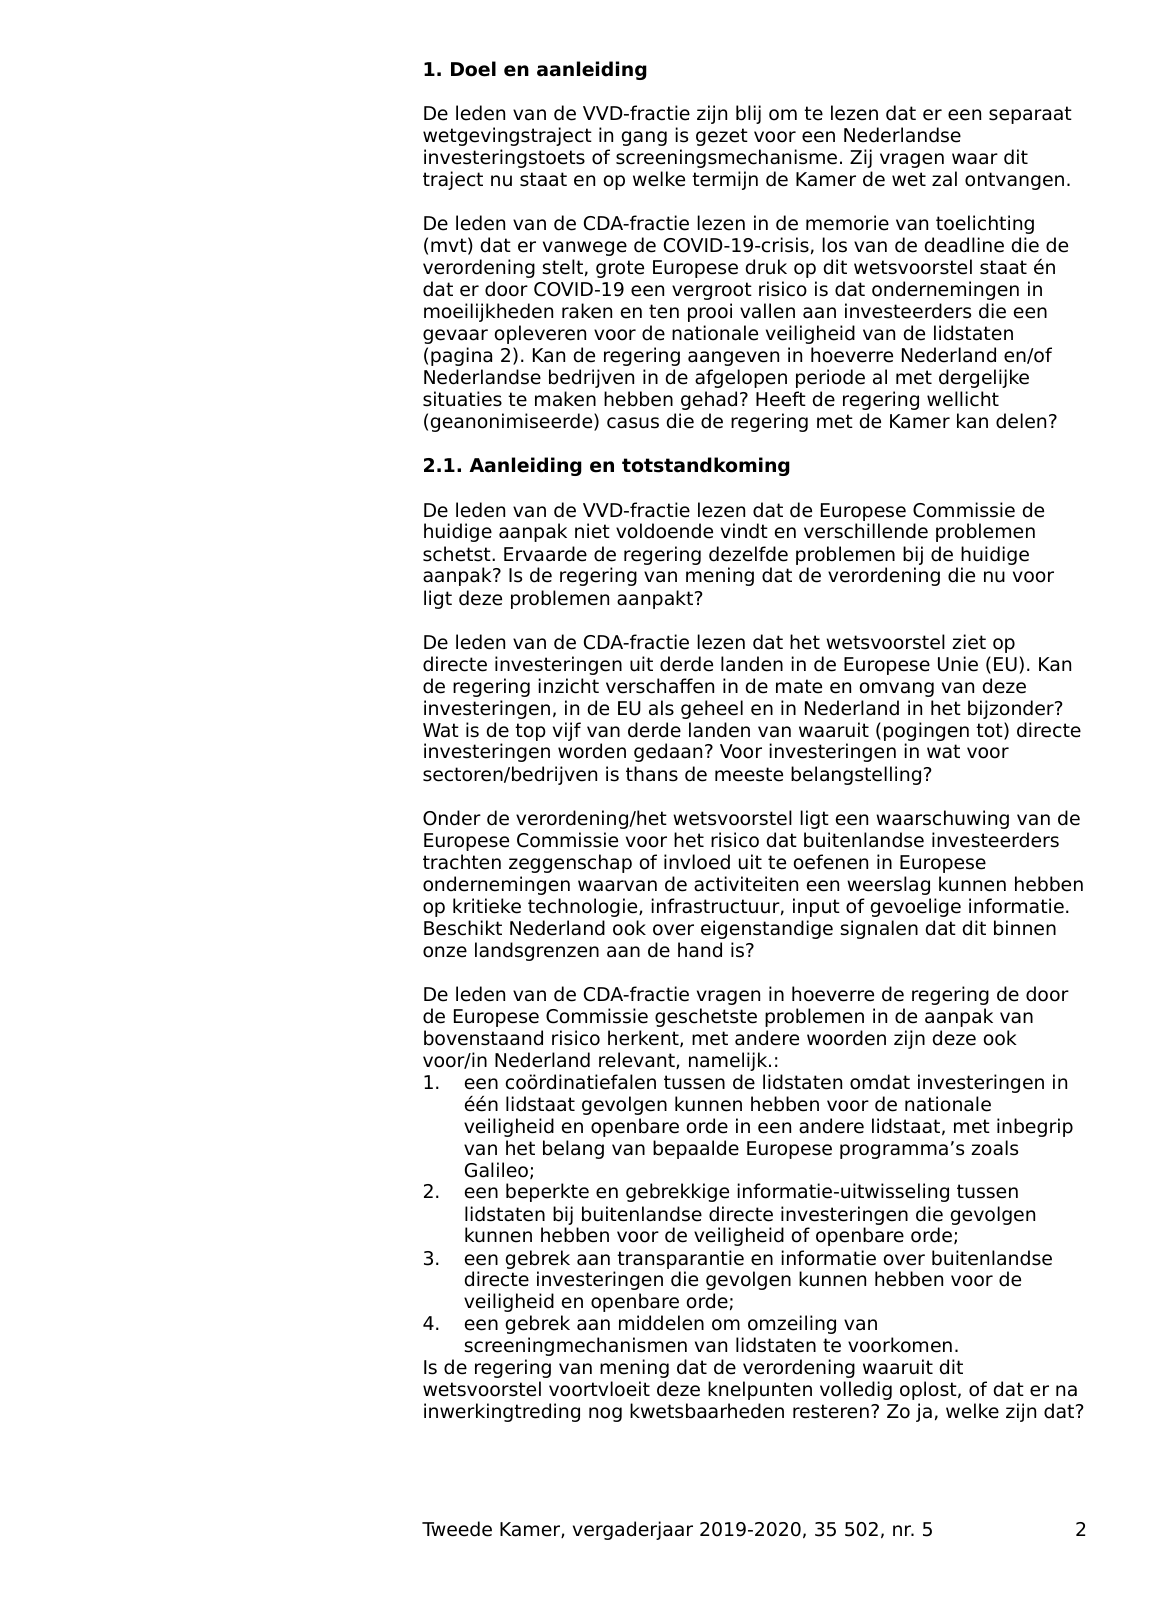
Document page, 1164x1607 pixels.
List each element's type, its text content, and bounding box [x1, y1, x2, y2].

text De leden van de VVD-fractie zijn blij om te lezen dat er een separaat wetgevingstraject in gang is gezet voor een Nederlandse investeringstoets of screeningsmechanisme. Zij vragen waar dit traject nu staat en op welke termijn de Kamer de wet zal ontvangen. [422, 103, 1087, 191]
subtitle 1. Doel en aanleiding [422, 59, 1087, 81]
text Is de regering van mening dat de verordening waaruit dit wetsvoorstel voortvloeit deze knelpunten volledig oplost, of dat er na inwerkingtreding nog kwetsbaarheden resteren? Zo ja, welke zijn dat? [422, 1357, 1087, 1423]
text 4. een gebrek aan middelen om omzeiling van screeningmechanismen van lidstaten te voorkomen. [422, 1313, 1087, 1357]
text De leden van de CDA-fractie lezen in de memorie van toelichting (mvt) dat er vanwege de COVID-19-crisis, los van de deadline die de verordening stelt, grote Europese druk op dit wetsvoorstel staat én dat er door COVID-19 een vergroot risico is dat ondernemingen in moeilijkheden raken en ten prooi vallen aan investeerders die een gevaar opleveren voor de nationale veiligheid van de lidstaten (pagina 2). Kan de regering aangeven in hoeverre Nederland en/of Nederlandse bedrijven in de afgelopen periode al met dergelijke situaties te maken hebben gehad? Heeft de regering wellicht (geanonimiseerde) casus die de regering met de Kamer kan delen? [422, 213, 1087, 433]
text 2. een beperkte en gebrekkige informatie-uitwisseling tussen lidstaten bij buitenlandse directe investeringen die gevolgen kunnen hebben voor de veiligheid of openbare orde; [422, 1181, 1087, 1247]
text De leden van de VVD-fractie lezen dat de Europese Commissie de huidige aanpak niet voldoende vindt en verschillende problemen schetst. Ervaarde de regering dezelfde problemen bij de huidige aanpak? Is de regering van mening dat de verordening die nu voor ligt deze problemen aanpakt? [422, 499, 1087, 609]
text De leden van de CDA-fractie lezen dat het wetsvoorstel ziet op directe investeringen uit derde landen in de Europese Unie (EU). Kan de regering inzicht verschaffen in de mate en omvang van deze investeringen, in de EU als geheel en in Nederland in het bijzonder? Wat is de top vijf van derde landen van waaruit (pogingen tot) directe investeringen worden gedaan? Voor investeringen in wat voor sectoren/bedrijven is thans de meeste belangstelling? [422, 632, 1087, 785]
text 3. een gebrek aan transparantie en informatie over buitenlandse directe investeringen die gevolgen kunnen hebben voor de veiligheid en openbare orde; [422, 1247, 1087, 1313]
text 1. een coördinatiefalen tussen de lidstaten omdat investeringen in één lidstaat gevolgen kunnen hebben voor de nationale veiligheid en openbare orde in een andere lidstaat, met inbegrip van het belang van bepaalde Europese programma’s zoals Galileo; [422, 1072, 1087, 1181]
text De leden van de CDA-fractie vragen in hoeverre de regering de door de Europese Commissie geschetste problemen in de aanpak van bovenstaand risico herkent, met andere woorden zijn deze ook voor/in Nederland relevant, namelijk.: [422, 984, 1087, 1072]
subtitle 2.1. Aanleiding en totstandkoming [422, 455, 1087, 477]
text Onder de verordening/het wetsvoorstel ligt een waarschuwing van de Europese Commissie voor het risico dat buitenlandse investeerders trachten zeggenschap of invloed uit te oefenen in Europese ondernemingen waarvan de activiteiten een weerslag kunnen hebben op kritieke technologie, infrastructuur, input of gevoelige informatie. Beschikt Nederland ook over eigenstandige signalen dat dit binnen onze landsgrenzen aan de hand is? [422, 808, 1087, 961]
